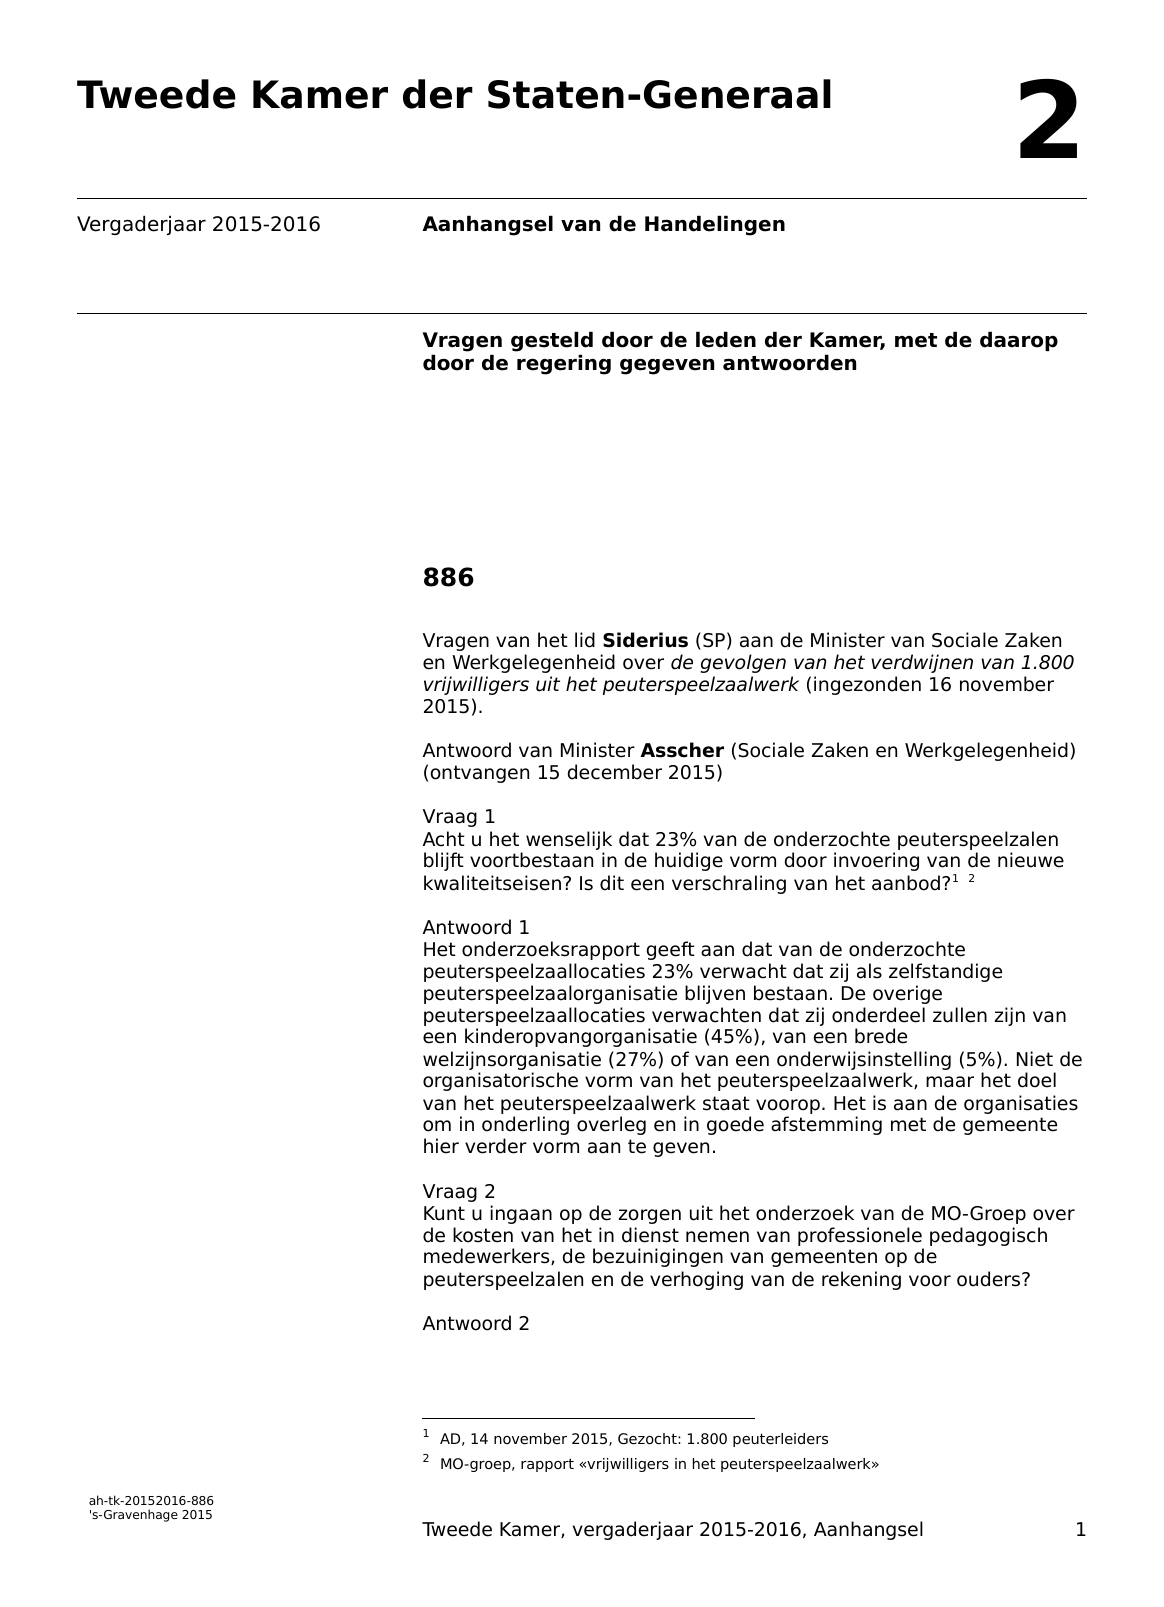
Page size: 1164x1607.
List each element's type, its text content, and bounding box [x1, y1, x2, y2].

table_cell Aanhangsel van de Handelingen [422, 199, 1087, 313]
text Vraag 2 [422, 1181, 1087, 1202]
text Antwoord van Minister Asscher (Sociale Zaken en Werkgelegenheid) (ontvangen 15 december 2015) [422, 740, 1087, 784]
text Vragen van het lid Siderius (SP) aan de Minister van Sociale Zaken en Werkgelegenheid over de gevolgen van het verdwijnen van 1.800 vrijwilligers uit het peuterspeelzaalwerk (ingezonden 16 november 2015). [422, 630, 1087, 718]
text MO-groep, rapport «vrijwilligers in het peuterspeelzaalwerk» [422, 1452, 1087, 1474]
text Het onderzoeksrapport geeft aan dat van de onderzochte peuterspeelzaallocaties 23% verwacht dat zij als zelfstandige peuterspeelzaalorganisatie blijven bestaan. De overige peuterspeelzaallocaties verwachten dat zij onderdeel zullen zijn van een kinderopvangorganisatie (45%), van een brede welzijnsorganisatie (27%) of van een onderwijsinstelling (5%). Niet de organisatorische vorm van het peuterspeelzaalwerk, maar het doel van het peuterspeelzaalwerk staat voorop. Het is aan de organisaties om in onderling overleg en in goede afstemming met de gemeente hier verder vorm aan te geven. [422, 938, 1087, 1158]
text Antwoord 2 [422, 1313, 1087, 1334]
table_header 2 [886, 59, 1087, 198]
text Acht u het wenselijk dat 23% van de onderzochte peuterspeelzalen blijft voortbestaan in de huidige vorm door invoering van de nieuwe kwaliteitseisen? Is dit een verschraling van het aanbod? [422, 828, 1087, 894]
text 's-Gravenhage 2015 [88, 1508, 323, 1522]
text Kunt u ingaan op de zorgen uit het onderzoek van de MO-Groep over de kosten van het in dienst nemen van professionele pedagogisch medewerkers, de bezuinigingen van gemeenten op de peuterspeelzalen en de verhoging van de rekening voor ouders? [422, 1202, 1087, 1290]
text 886 [422, 563, 1087, 592]
table_cell Vragen gesteld door de leden der Kamer, met de daarop door de regering gegeven antwoorden [422, 314, 1087, 375]
text Vraag 1 [422, 806, 1087, 828]
table_header Tweede Kamer der Staten-Generaal [77, 59, 886, 198]
table_cell Vergaderjaar 2015-2016 [77, 199, 422, 313]
text AD, 14 november 2015, Gezocht: 1.800 peuterleiders [422, 1427, 1087, 1449]
table_cell [77, 314, 422, 375]
text ah-tk-20152016-886 [88, 1494, 323, 1508]
text Antwoord 1 [422, 917, 1087, 938]
